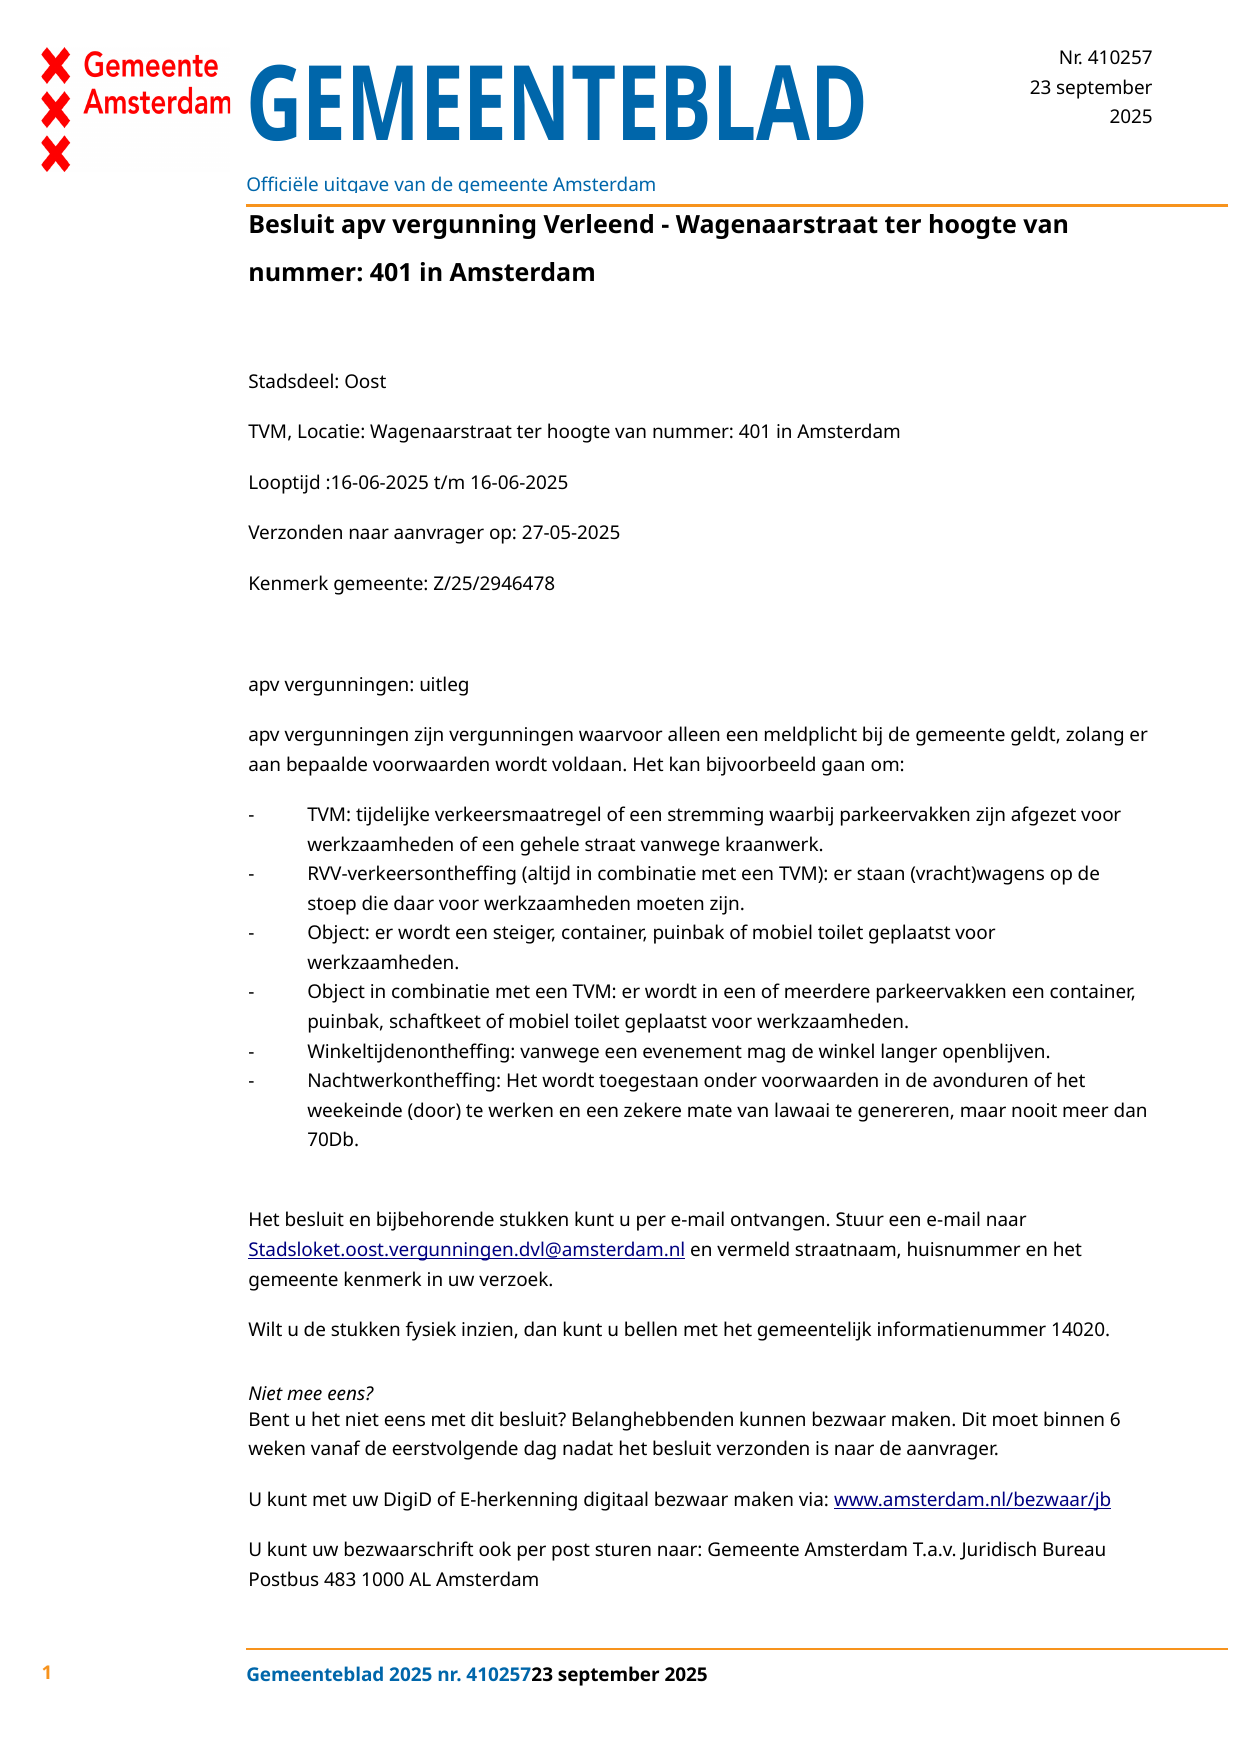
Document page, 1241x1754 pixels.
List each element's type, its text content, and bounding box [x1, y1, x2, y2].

list TVM: tijdelijke verkeersmaatregel of een stremming waarbij parkeervakken zijn afgezet voor werkzaamheden of een gehele straat vanwege kraanwerk. [248, 801, 1152, 857]
list Object in combinatie met een TVM: er wordt in een of meerdere parkeervakken een container, puinbak, schaftkeet of mobiel toilet geplaatst voor werkzaamheden. [248, 979, 1152, 1034]
text Stadsdeel: Oost [248, 368, 1152, 394]
picture [41, 47, 231, 172]
text Niet mee eens? [248, 1380, 1152, 1406]
text Verzonden naar aanvrager op: 27-05-2025 [248, 519, 1152, 545]
list RVV-verkeersontheffing (altijd in combinatie met een TVM): er staan (vracht)wagens op de stoep die daar voor werkzaamheden moeten zijn. [248, 860, 1152, 916]
text U kunt met uw DigiD of E-herkenning digitaal bezwaar maken via: www.amsterdam.nl/bezwaar/jb [248, 1486, 1152, 1512]
text Kenmerk gemeente: Z/25/2946478 [248, 570, 1152, 596]
list Nachtwerkontheffing: Het wordt toegestaan onder voorwaarden in de avonduren of het weekeinde (door) te werken en een zekere mate van lawaai te genereren, maar nooit meer dan 70Db. [248, 1067, 1152, 1152]
text Bent u het niet eens met dit besluit? Belanghebbenden kunnen bezwaar maken. Dit moet binnen 6 weken vanaf de eerstvolgende dag nadat het besluit verzonden is naar de aanvrager. [248, 1406, 1152, 1461]
text Het besluit en bijbehorende stukken kunt u per e-mail ontvangen. Stuur een e-mail naar Stadsloket.oost.vergunningen.dvl@amsterdam.nl en vermeld straatnaam, huisnummer en het gemeente kenmerk in uw verzoek. [248, 1207, 1152, 1292]
text apv vergunningen: uitleg [248, 671, 1152, 697]
text Looptijd :16-06-2025 t/m 16-06-2025 [248, 469, 1152, 495]
text U kunt uw bezwaarschrift ook per post sturen naar: Gemeente Amsterdam T.a.v. Juridisch Bureau Postbus 483 1000 AL Amsterdam [248, 1536, 1152, 1592]
list Object: er wordt een steiger, container, puinbak of mobiel toilet geplaatst voor werkzaamheden. [248, 919, 1152, 975]
text Besluit apv vergunning Verleend - Wagenaarstraat ter hoogte van nummer: 401 in Amsterdam [248, 207, 1152, 288]
text Wilt u de stukken fysiek inzien, dan kunt u bellen met het gemeentelijk informatienummer 14020. [248, 1316, 1152, 1342]
list Winkeltijdenontheffing: vanwege een evenement mag de winkel langer openblijven. [248, 1038, 1152, 1064]
text TVM, Locatie: Wagenaarstraat ter hoogte van nummer: 401 in Amsterdam [248, 419, 1152, 444]
text apv vergunningen zijn vergunningen waarvoor alleen een meldplicht bij de gemeente geldt, zolang er aan bepaalde voorwaarden wordt voldaan. Het kan bijvoorbeeld gaan om: [248, 721, 1152, 777]
